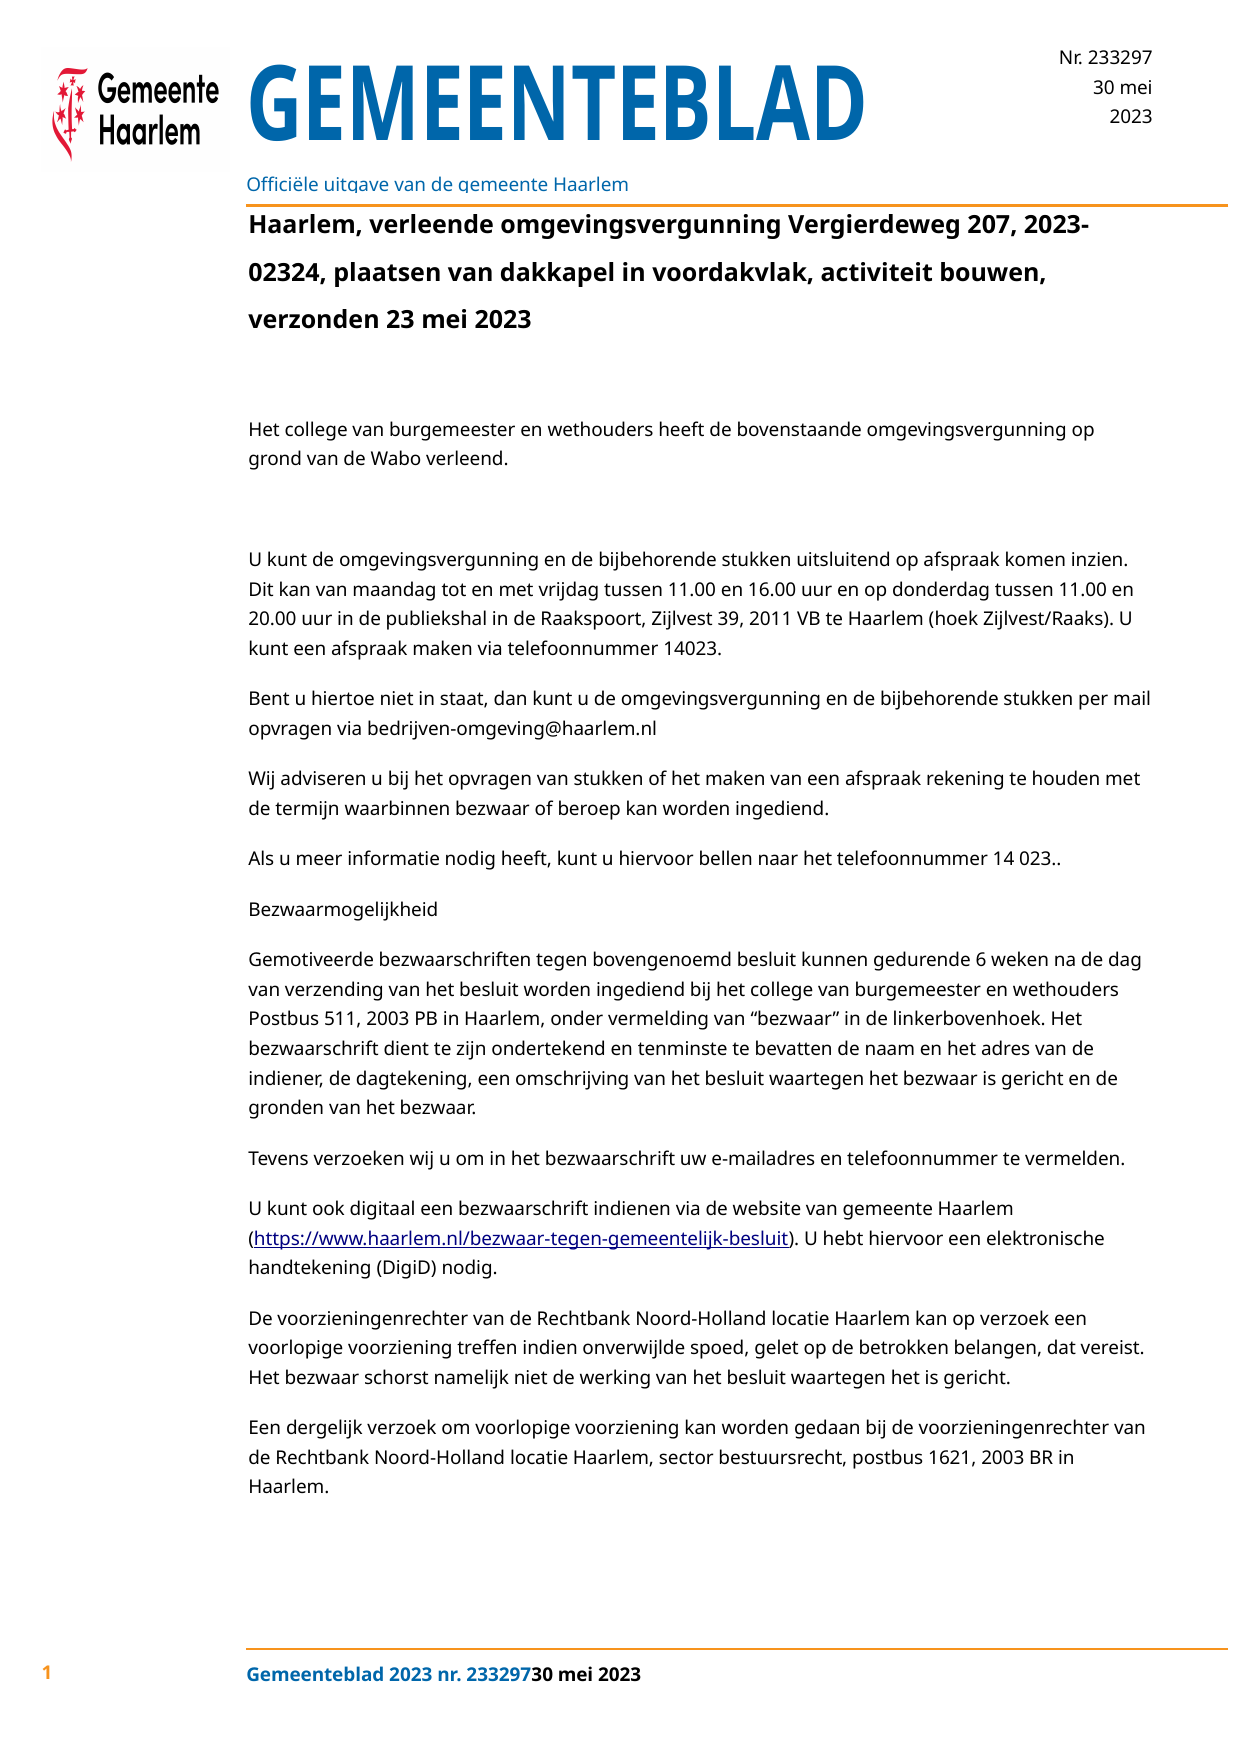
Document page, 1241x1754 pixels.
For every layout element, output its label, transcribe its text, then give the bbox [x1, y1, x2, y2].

text Wij adviseren u bij het opvragen van stukken of het maken van een afspraak rekening te houden met de termijn waarbinnen bezwaar of beroep kan worden ingediend. [248, 766, 1152, 821]
text Bezwaarmogelijkheid [248, 896, 1152, 922]
text Haarlem, verleende omgevingsvergunning Vergierdeweg 207, 2023-02324, plaatsen van dakkapel in voordakvlak, activiteit bouwen, verzonden 23 mei 2023 [248, 207, 1152, 336]
text Bent u hiertoe niet in staat, dan kunt u de omgevingsvergunning en de bijbehorende stukken per mail opvragen via bedrijven-omgeving@haarlem.nl [248, 686, 1152, 741]
text Het college van burgemeester en wethouders heeft de bovenstaande omgevingsvergunning op grond van de Wabo verleend. [248, 416, 1152, 471]
text Gemotiveerde bezwaarschriften tegen bovengenoemd besluit kunnen gedurende 6 weken na de dag van verzending van het besluit worden ingediend bij het college van burgemeester en wethouders Postbus 511, 2003 PB in Haarlem, onder vermelding van “bezwaar” in de linkerbovenhoek. Het bezwaarschrift dient te zijn ondertekend en tenminste te bevatten de naam en het adres van de indiener, de dagtekening, een omschrijving van het besluit waartegen het bezwaar is gericht en de gronden van het bezwaar. [248, 946, 1152, 1120]
text De voorzieningenrechter van de Rechtbank Noord-Holland locatie Haarlem kan op verzoek een voorlopige voorziening treffen indien onverwijlde spoed, gelet op de betrokken belangen, dat vereist. Het bezwaar schorst namelijk niet de werking van het besluit waartegen het is gericht. [248, 1305, 1152, 1389]
text Als u meer informatie nodig heeft, kunt u hiervoor bellen naar het telefoonnummer 14 023.. [248, 846, 1152, 871]
text U kunt de omgevingsvergunning en de bijbehorende stukken uitsluitend op afspraak komen inzien. Dit kan van maandag tot en met vrijdag tussen 11.00 en 16.00 uur en op donderdag tussen 11.00 en 20.00 uur in de publiekshal in de Raakspoort, Zijlvest 39, 2011 VB te Haarlem (hoek Zijlvest/Raaks). U kunt een afspraak maken via telefoonnummer 14023. [248, 546, 1152, 661]
text Tevens verzoeken wij u om in het bezwaarschrift uw e-mailadres en telefoonnummer te vermelden. [248, 1145, 1152, 1170]
text U kunt ook digitaal een bezwaarschrift indienen via de website van gemeente Haarlem (https://www.haarlem.nl/bezwaar-tegen-gemeentelijk-besluit). U hebt hiervoor een elektronische handtekening (DigiD) nodig. [248, 1195, 1152, 1280]
text Een dergelijk verzoek om voorlopige voorziening kan worden gedaan bij de voorzieningenrechter van de Rechtbank Noord-Holland locatie Haarlem, sector bestuursrecht, postbus 1621, 2003 BR in Haarlem. [248, 1414, 1152, 1499]
picture [41, 47, 231, 172]
